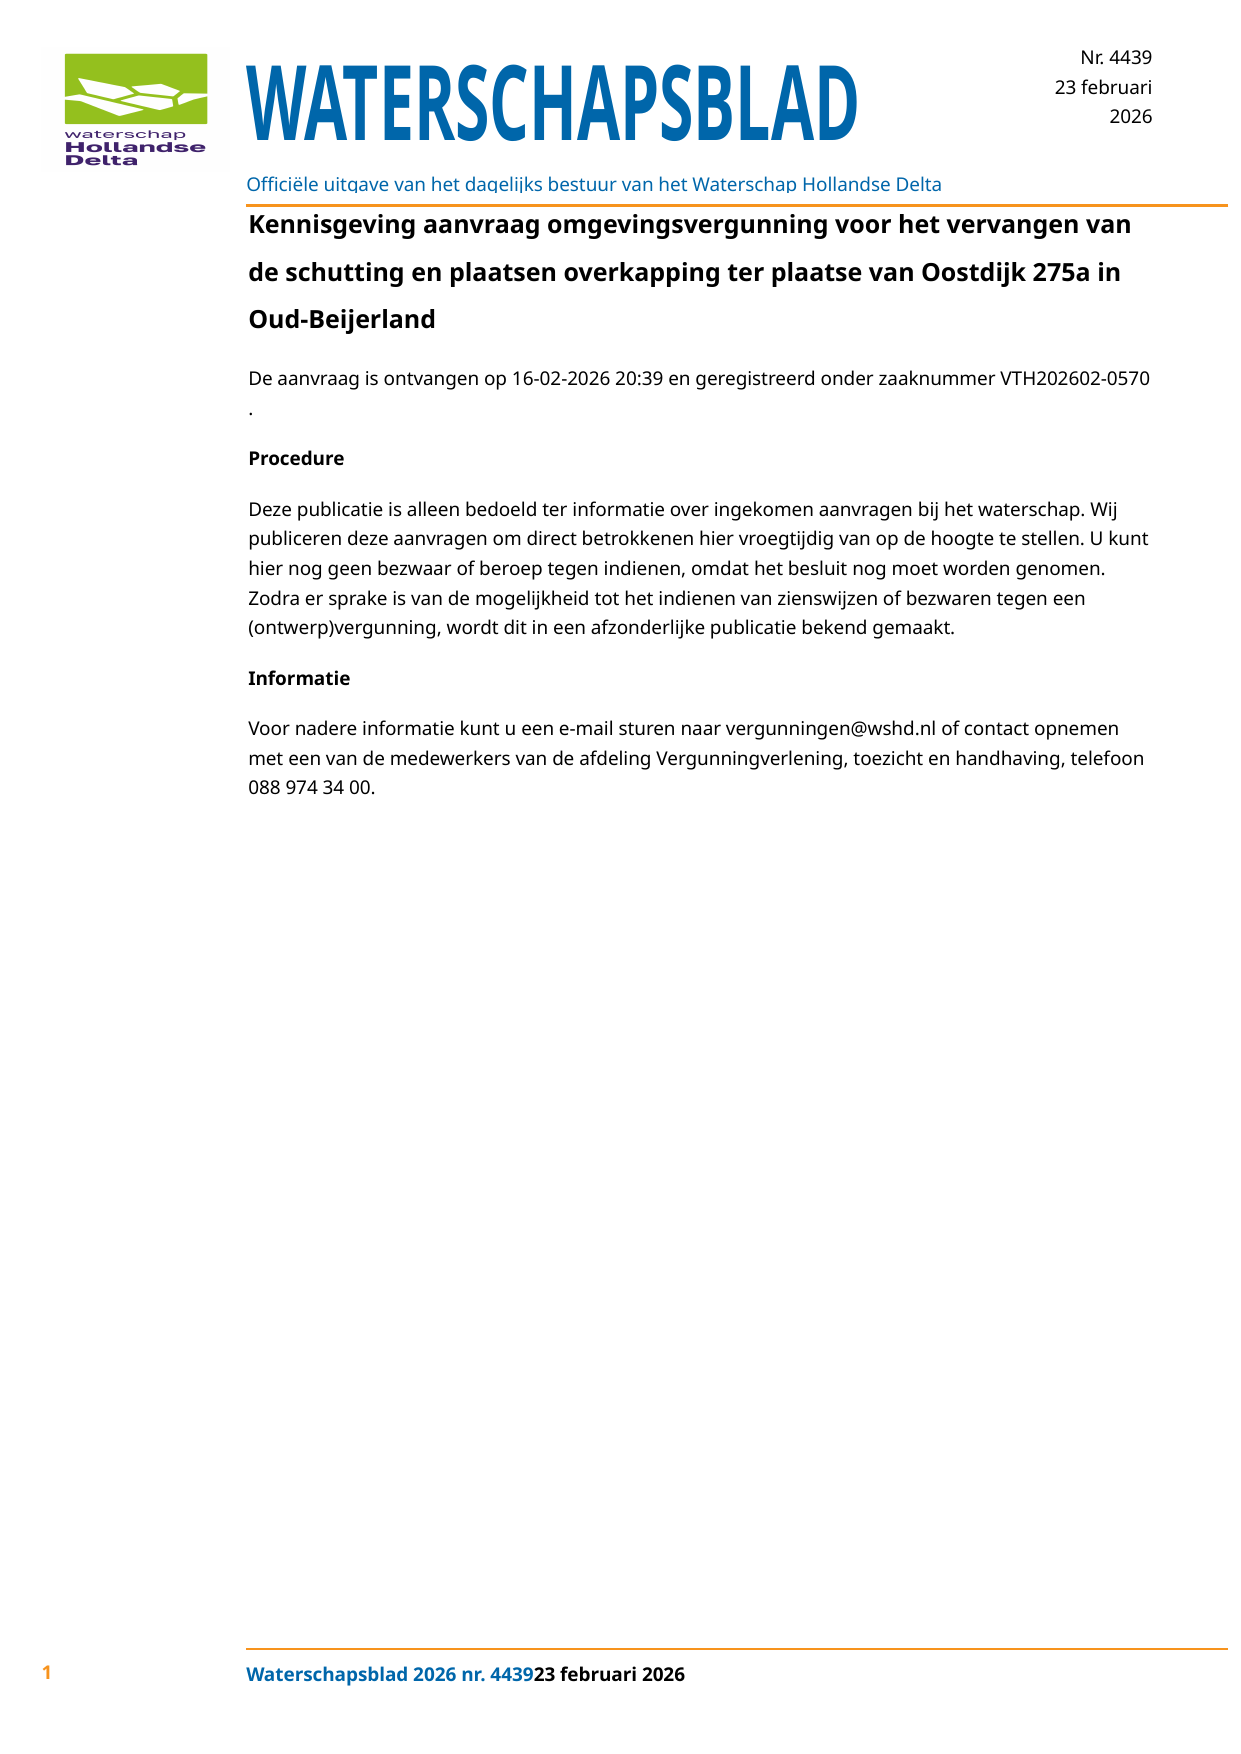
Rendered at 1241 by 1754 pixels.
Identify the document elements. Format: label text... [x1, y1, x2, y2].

text Kennisgeving aanvraag omgevingsvergunning voor het vervangen van de schutting en plaatsen overkapping ter plaatse van Oostdijk 275a in Oud-Beijerland [248, 207, 1152, 336]
picture [41, 47, 231, 172]
text Deze publicatie is alleen bedoeld ter informatie over ingekomen aanvragen bij het waterschap. Wij publiceren deze aanvragen om direct betrokkenen hier vroegtijdig van op de hoogte te stellen. U kunt hier nog geen bezwaar of beroep tegen indienen, omdat het besluit nog moet worden genomen. Zodra er sprake is van de mogelijkheid tot het indienen van zienswijzen of bezwaren tegen een (ontwerp)vergunning, wordt dit in een afzonderlijke publicatie bekend gemaakt. [248, 496, 1152, 640]
text Informatie [248, 665, 1152, 690]
text De aanvraag is ontvangen op 16-02-2026 20:39 en geregistreerd onder zaaknummer VTH202602-0570 . [248, 366, 1152, 421]
text Voor nadere informatie kunt u een e-mail sturen naar vergunningen@wshd.nl of contact opnemen met een van de medewerkers van de afdeling Vergunningverlening, toezicht en handhaving, telefoon 088 974 34 00. [248, 715, 1152, 800]
text Procedure [248, 446, 1152, 471]
